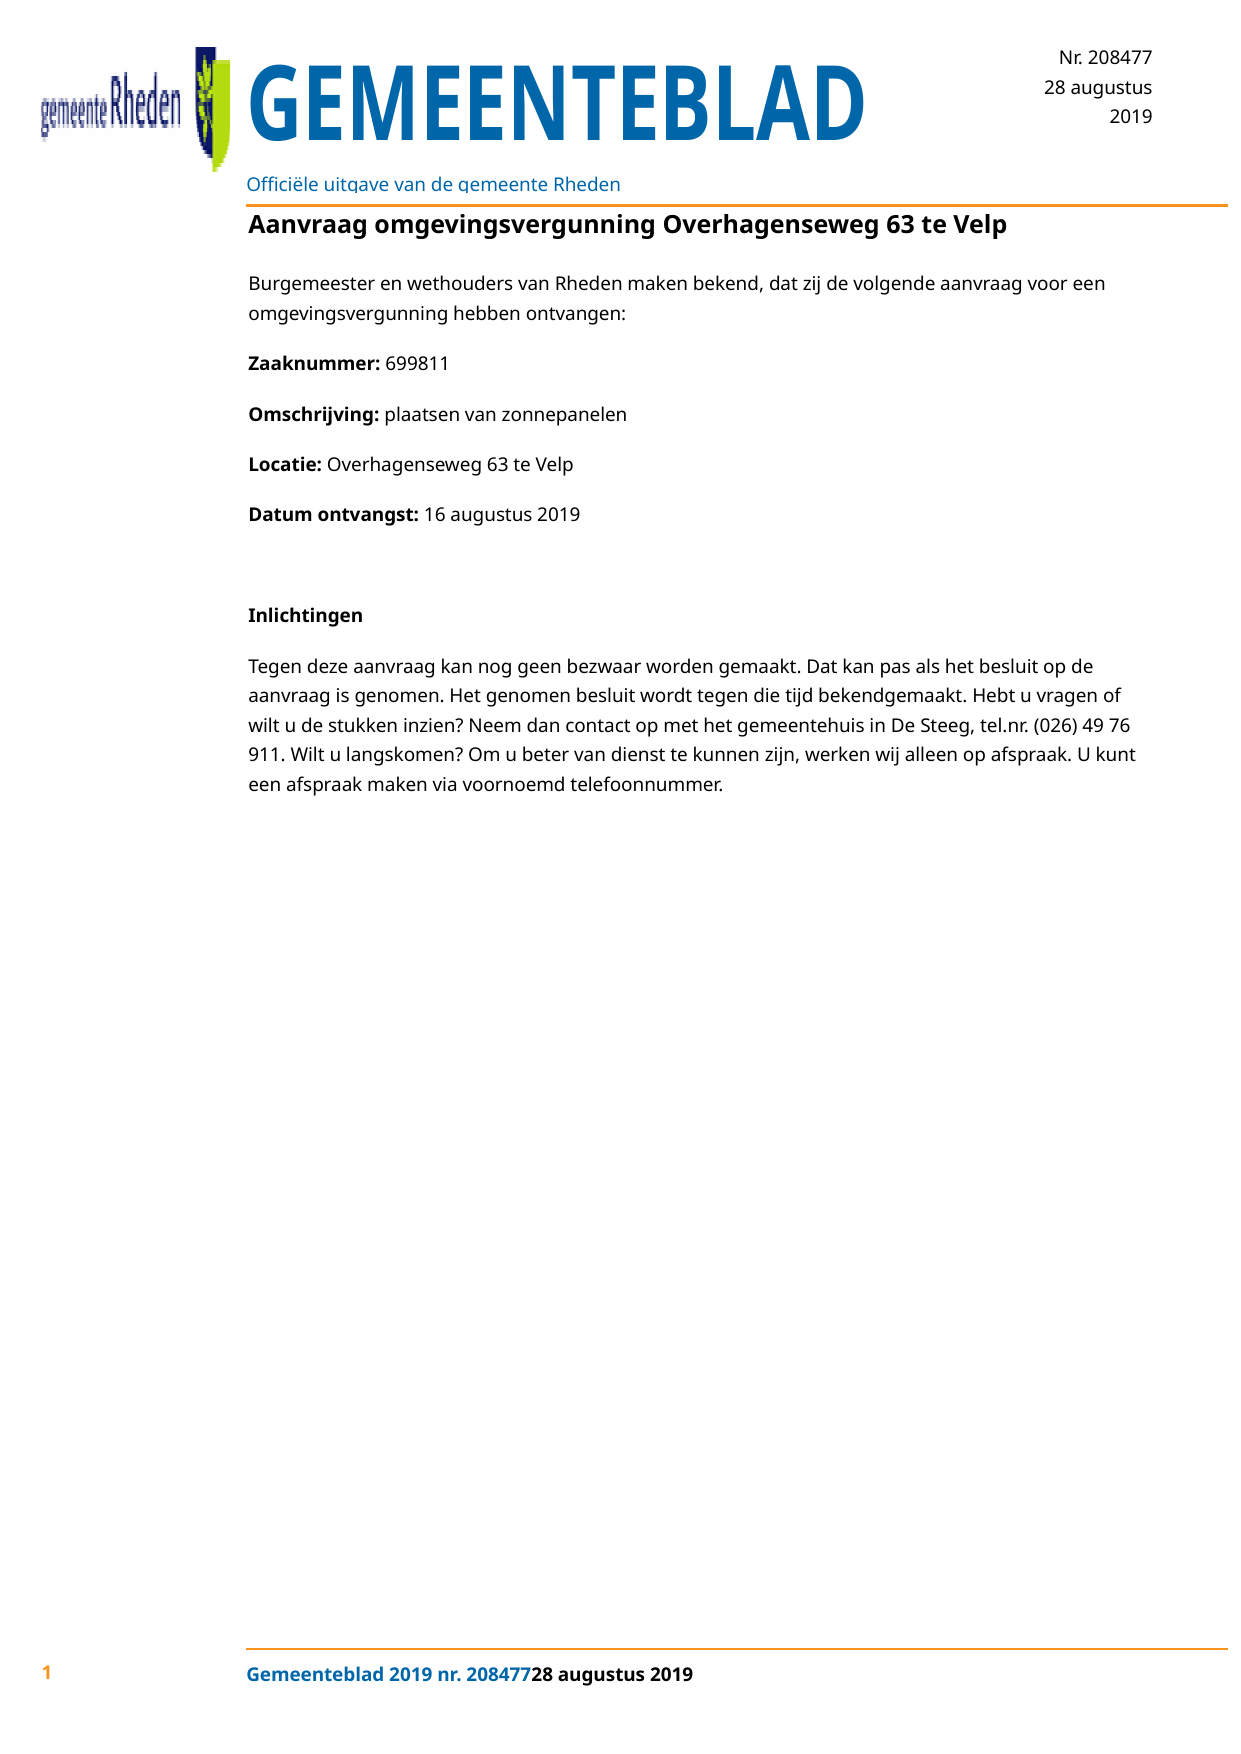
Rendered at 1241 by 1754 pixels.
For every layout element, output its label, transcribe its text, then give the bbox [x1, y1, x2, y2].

text Tegen deze aanvraag kan nog geen bezwaar worden gemaakt. Dat kan pas als het besluit op de aanvraag is genomen. Het genomen besluit wordt tegen die tijd bekendgemaakt. Hebt u vragen of wilt u de stukken inzien? Neem dan contact op met het gemeentehuis in De Steeg, tel.nr. (026) 49 76 911. Wilt u langskomen? Om u beter van dienst te kunnen zijn, werken wij alleen op afspraak. U kunt een afspraak maken via voornoemd telefoonnummer. [248, 653, 1152, 797]
text Aanvraag omgevingsvergunning Overhagenseweg 63 te Velp [248, 207, 1152, 241]
text Omschrijving: plaatsen van zonnepanelen [248, 401, 1152, 426]
text Zaaknummer: 699811 [248, 350, 1152, 376]
text Locatie: Overhagenseweg 63 te Velp [248, 451, 1152, 477]
picture [41, 47, 231, 172]
text Datum ontvangst: 16 augustus 2019 [248, 502, 1152, 527]
text Inlichtingen [248, 602, 1152, 628]
text Burgemeester en wethouders van Rheden maken bekend, dat zij de volgende aanvraag voor een omgevingsvergunning hebben ontvangen: [248, 270, 1152, 326]
